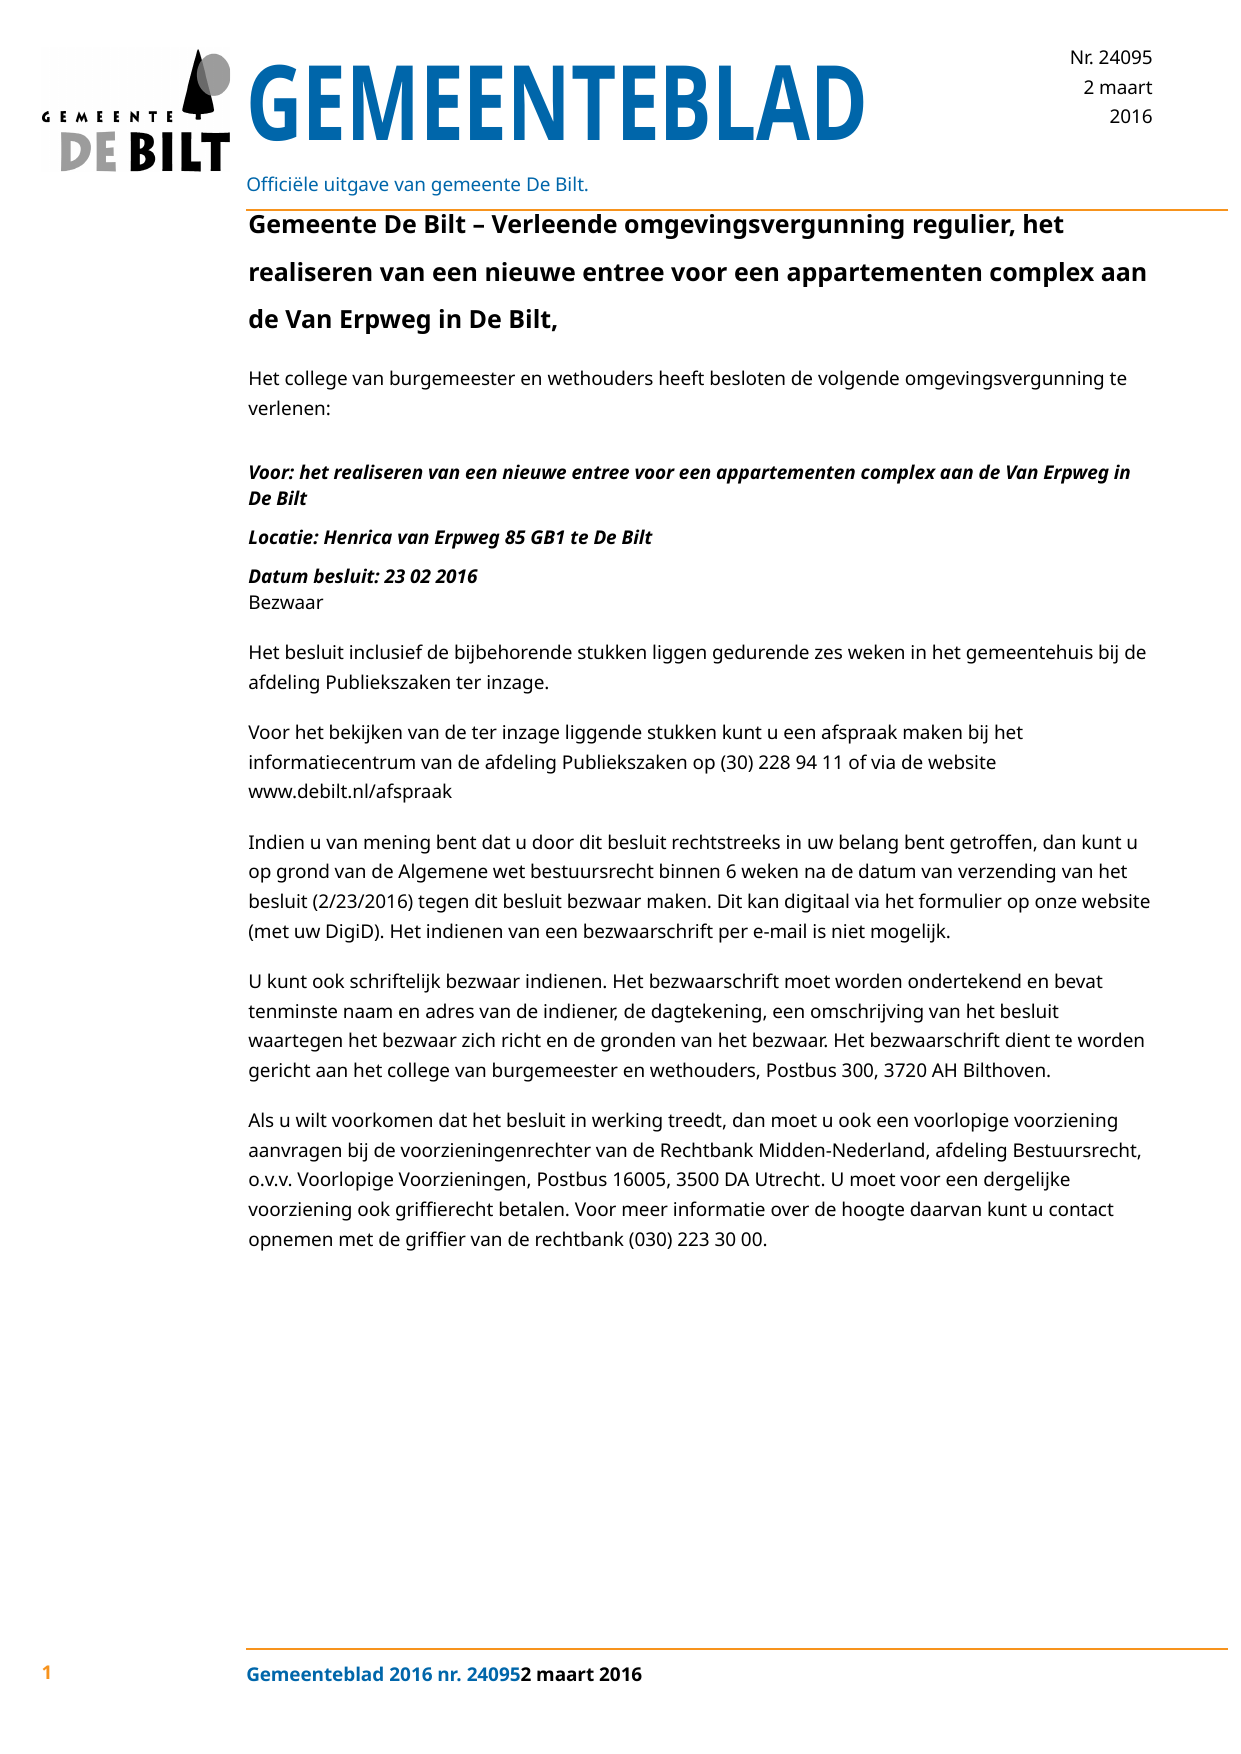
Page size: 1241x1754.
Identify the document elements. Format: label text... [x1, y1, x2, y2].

text Het college van burgemeester en wethouders heeft besloten de volgende omgevingsvergunning te verlenen: [248, 366, 1152, 421]
text Gemeente De Bilt – Verleende omgevingsvergunning regulier, het realiseren van een nieuwe entree voor een appartementen complex aan de Van Erpweg in De Bilt, [248, 211, 1152, 336]
text Voor het bekijken van de ter inzage liggende stukken kunt u een afspraak maken bij het informatiecentrum van de afdeling Publiekszaken op (30) 228 94 11 of via de website www.debilt.nl/afspraak [248, 719, 1152, 804]
text Het besluit inclusief de bijbehorende stukken liggen gedurende zes weken in het gemeentehuis bij de afdeling Publiekszaken ter inzage. [248, 639, 1152, 695]
text Locatie: Henrica van Erpweg 85 GB1 te De Bilt [248, 524, 1152, 550]
text Bezwaar [248, 589, 1152, 615]
text Voor: het realiseren van een nieuwe entree voor een appartementen complex aan de Van Erpweg in De Bilt [248, 459, 1152, 511]
text U kunt ook schriftelijk bezwaar indienen. Het bezwaarschrift moet worden ondertekend en bevat tenminste naam en adres van de indiener, de dagtekening, een omschrijving van het besluit waartegen het bezwaar zich richt en de gronden van het bezwaar. Het bezwaarschrift dient te worden gericht aan het college van burgemeester en wethouders, Postbus 300, 3720 AH Bilthoven. [248, 968, 1152, 1083]
picture [41, 47, 231, 172]
text Indien u van mening bent dat u door dit besluit rechtstreeks in uw belang bent getroffen, dan kunt u op grond van de Algemene wet bestuursrecht binnen 6 weken na de datum van verzending van het besluit (2/23/2016) tegen dit besluit bezwaar maken. Dit kan digitaal via het formulier op onze website (met uw DigiD). Het indienen van een bezwaarschrift per e-mail is niet mogelijk. [248, 829, 1152, 943]
text Als u wilt voorkomen dat het besluit in werking treedt, dan moet u ook een voorlopige voorziening aanvragen bij de voorzieningenrechter van de Rechtbank Midden-Nederland, afdeling Bestuursrecht, o.v.v. Voorlopige Voorzieningen, Postbus 16005, 3500 DA Utrecht. U moet voor een dergelijke voorziening ook griffierecht betalen. Voor meer informatie over de hoogte daarvan kunt u contact opnemen met de griffier van de rechtbank (030) 223 30 00. [248, 1107, 1152, 1251]
text Datum besluit: 23 02 2016 [248, 563, 1152, 589]
